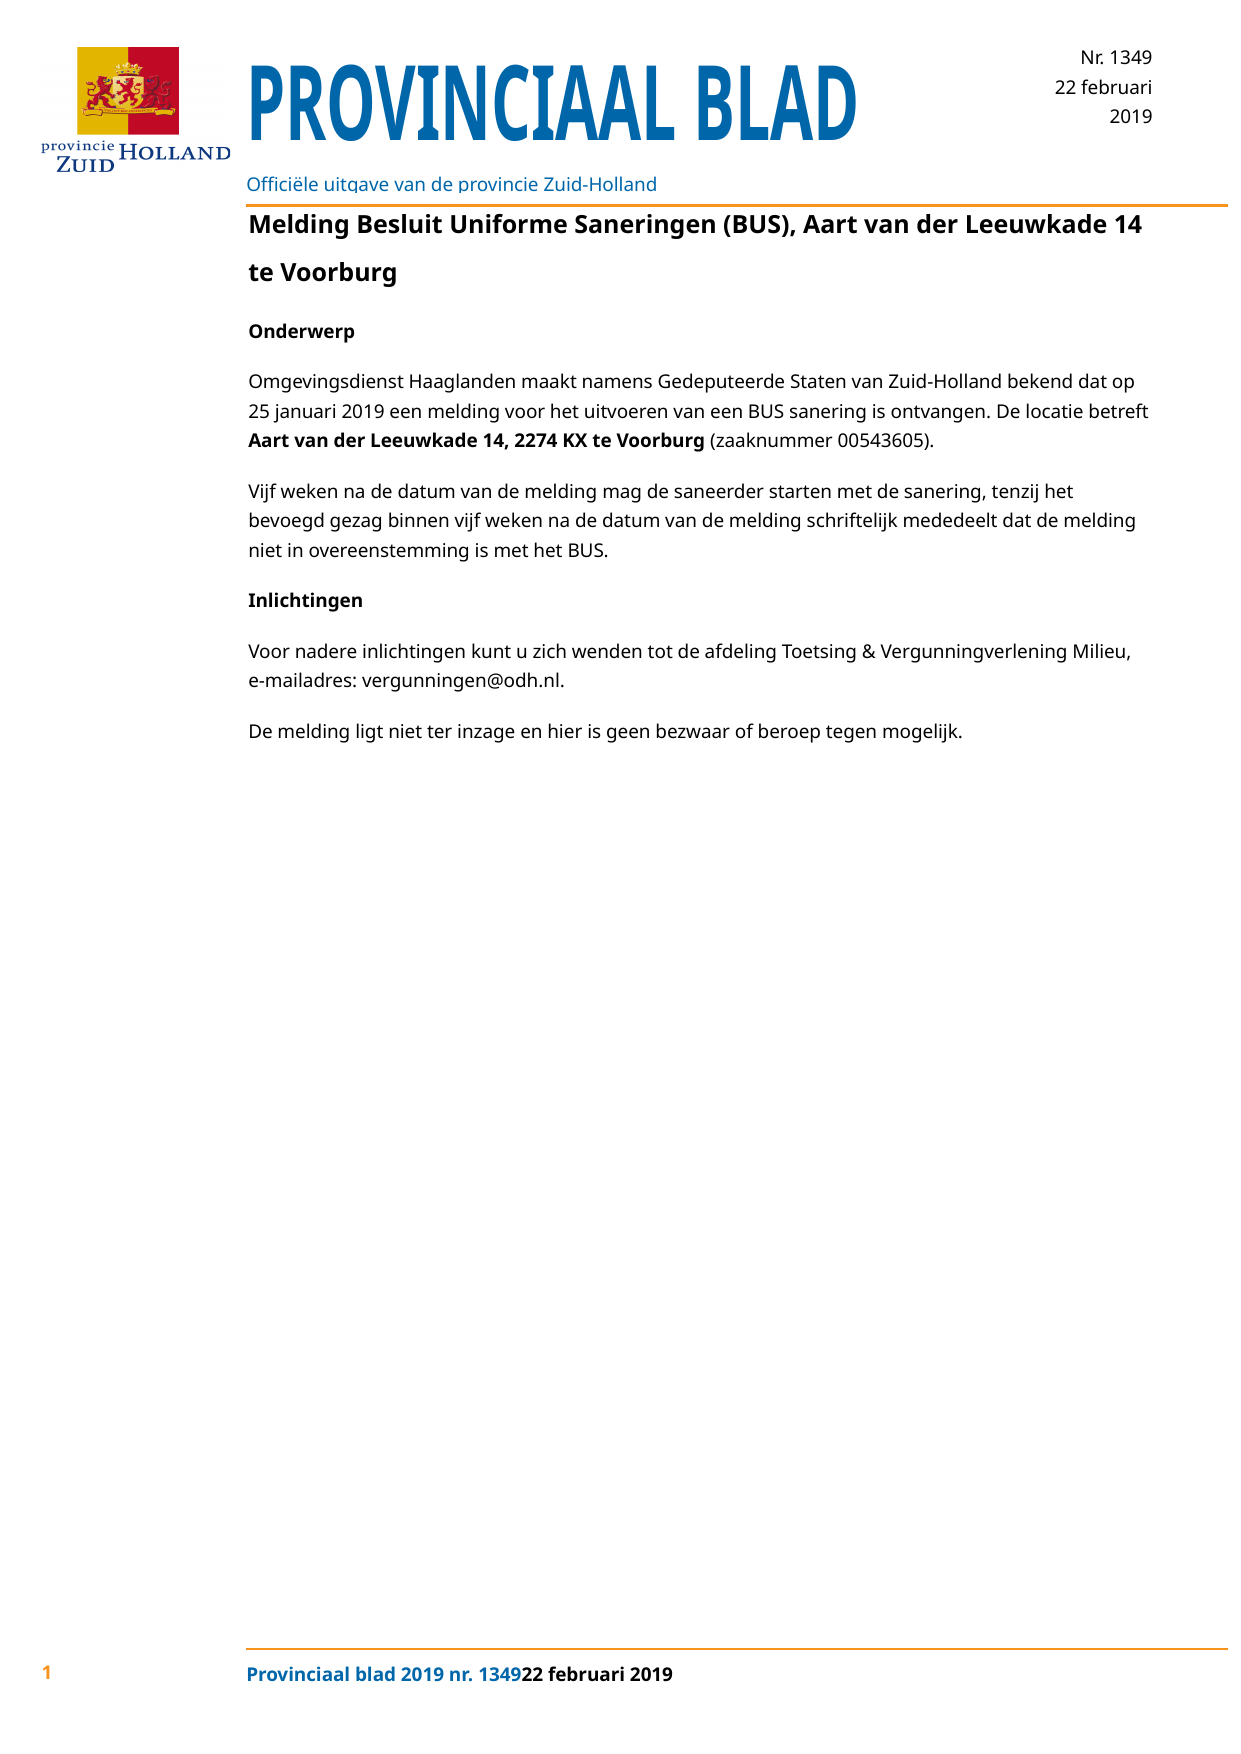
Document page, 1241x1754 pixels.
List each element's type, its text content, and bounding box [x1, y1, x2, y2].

text De melding ligt niet ter inzage en hier is geen bezwaar of beroep tegen mogelijk. [248, 718, 1152, 744]
text Omgevingsdienst Haaglanden maakt namens Gedeputeerde Staten van Zuid-Holland bekend dat op 25 januari 2019 een melding voor het uitvoeren van een BUS sanering is ontvangen. De locatie betreft Aart van der Leeuwkade 14, 2274 KX te Voorburg (zaaknummer 00543605). [248, 368, 1152, 453]
text Inlichtingen [248, 587, 1152, 613]
text Onderwerp [248, 318, 1152, 344]
text Voor nadere inlichtingen kunt u zich wenden tot de afdeling Toetsing & Vergunningverlening Milieu, e-mailadres: vergunningen@odh.nl. [248, 638, 1152, 693]
text Melding Besluit Uniforme Saneringen (BUS), Aart van der Leeuwkade 14 te Voorburg [248, 207, 1152, 288]
text Vijf weken na de datum van de melding mag de saneerder starten met de sanering, tenzij het bevoegd gezag binnen vijf weken na de datum van de melding schriftelijk mededeelt dat de melding niet in overeenstemming is met het BUS. [248, 478, 1152, 563]
picture [41, 47, 231, 172]
